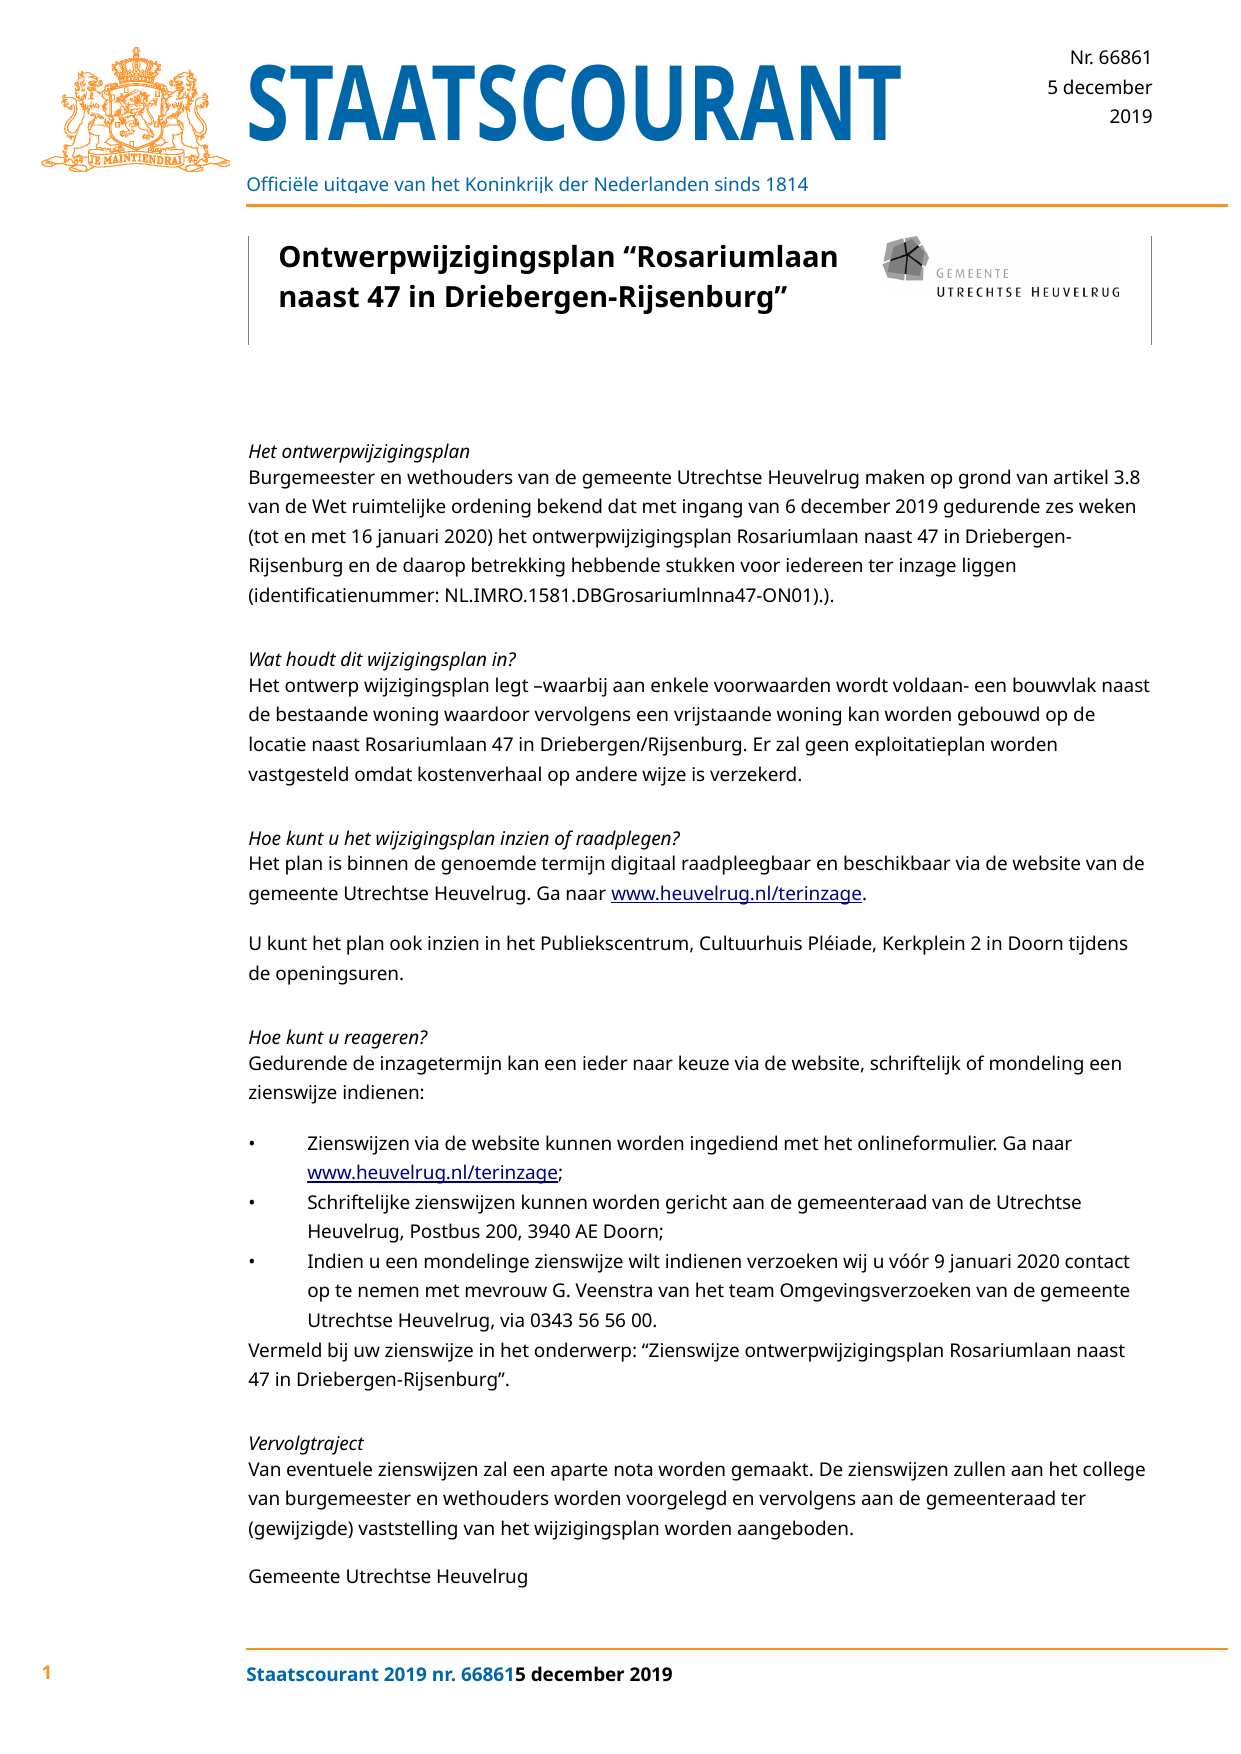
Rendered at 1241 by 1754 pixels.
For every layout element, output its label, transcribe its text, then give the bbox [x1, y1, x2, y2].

text Gedurende de inzagetermijn kan een ieder naar keuze via de website, schriftelijk of mondeling een zienswijze indienen: [248, 1050, 1152, 1105]
text Het plan is binnen de genoemde termijn digitaal raadpleegbaar en beschikbaar via de website van de gemeente Utrechtse Heuvelrug. Ga naar www.heuvelrug.nl/terinzage. [248, 850, 1152, 906]
text Burgemeester en wethouders van de gemeente Utrechtse Heuvelrug maken op grond van artikel 3.8 van de Wet ruimtelijke ordening bekend dat met ingang van 6 december 2019 gedurende zes weken (tot en met 16 januari 2020) het ontwerpwijzigingsplan Rosariumlaan naast 47 in Driebergen-Rijsenburg en de daarop betrekking hebbende stukken voor iedereen ter inzage liggen (identificatienummer: NL.IMRO.1581.DBGrosariumlnna47-ON01).). [248, 464, 1152, 608]
list Zienswijzen via de website kunnen worden ingediend met het onlineformulier. Ga naar www.heuvelrug.nl/terinzage; [248, 1130, 1152, 1185]
list Indien u een mondelinge zienswijze wilt indienen verzoeken wij u vóór 9 januari 2020 contact op te nemen met mevrouw G. Veenstra van het team Omgevingsverzoeken van de gemeente Utrechtse Heuvelrug, via 0343 56 56 00. [248, 1248, 1152, 1333]
text Wat houdt dit wijzigingsplan in? [248, 646, 1152, 672]
text U kunt het plan ook inzien in het Publiekscentrum, Cultuurhuis Pléiade, Kerkplein 2 in Doorn tijdens de openingsuren. [248, 930, 1152, 986]
text Van eventuele zienswijzen zal een aparte nota worden gemaakt. De zienswijzen zullen aan het college van burgemeester en wethouders worden voorgelegd en vervolgens aan de gemeenteraad ter (gewijzigde) vaststelling van het wijzigingsplan worden aangeboden. [248, 1456, 1152, 1541]
picture [41, 47, 231, 172]
text Hoe kunt u het wijzigingsplan inzien of raadplegen? [248, 825, 1152, 850]
text Vervolgtraject [248, 1430, 1152, 1456]
table_header [850, 236, 1151, 345]
list Schriftelijke zienswijzen kunnen worden gericht aan de gemeenteraad van de Utrechtse Heuvelrug, Postbus 200, 3940 AE Doorn; [248, 1189, 1152, 1244]
text Vermeld bij uw zienswijze in het onderwerp: “Zienswijze ontwerpwijzigingsplan Rosariumlaan naast 47 in Driebergen-Rijsenburg”. [248, 1337, 1152, 1392]
picture [882, 236, 1119, 297]
text Hoe kunt u reageren? [248, 1024, 1152, 1050]
table_header Ontwerpwijzigingsplan “Rosariumlaan naast 47 in Driebergen-Rijsenburg” [249, 236, 850, 345]
text Het ontwerp wijzigingsplan legt –waarbij aan enkele voorwaarden wordt voldaan- een bouwvlak naast de bestaande woning waardoor vervolgens een vrijstaande woning kan worden gebouwd op de locatie naast Rosariumlaan 47 in Driebergen/Rijsenburg. Er zal geen exploitatieplan worden vastgesteld omdat kostenverhaal op andere wijze is verzekerd. [248, 672, 1152, 786]
text Het ontwerpwijzigingsplan [248, 438, 1152, 464]
text Gemeente Utrechtse Heuvelrug [248, 1563, 1152, 1589]
